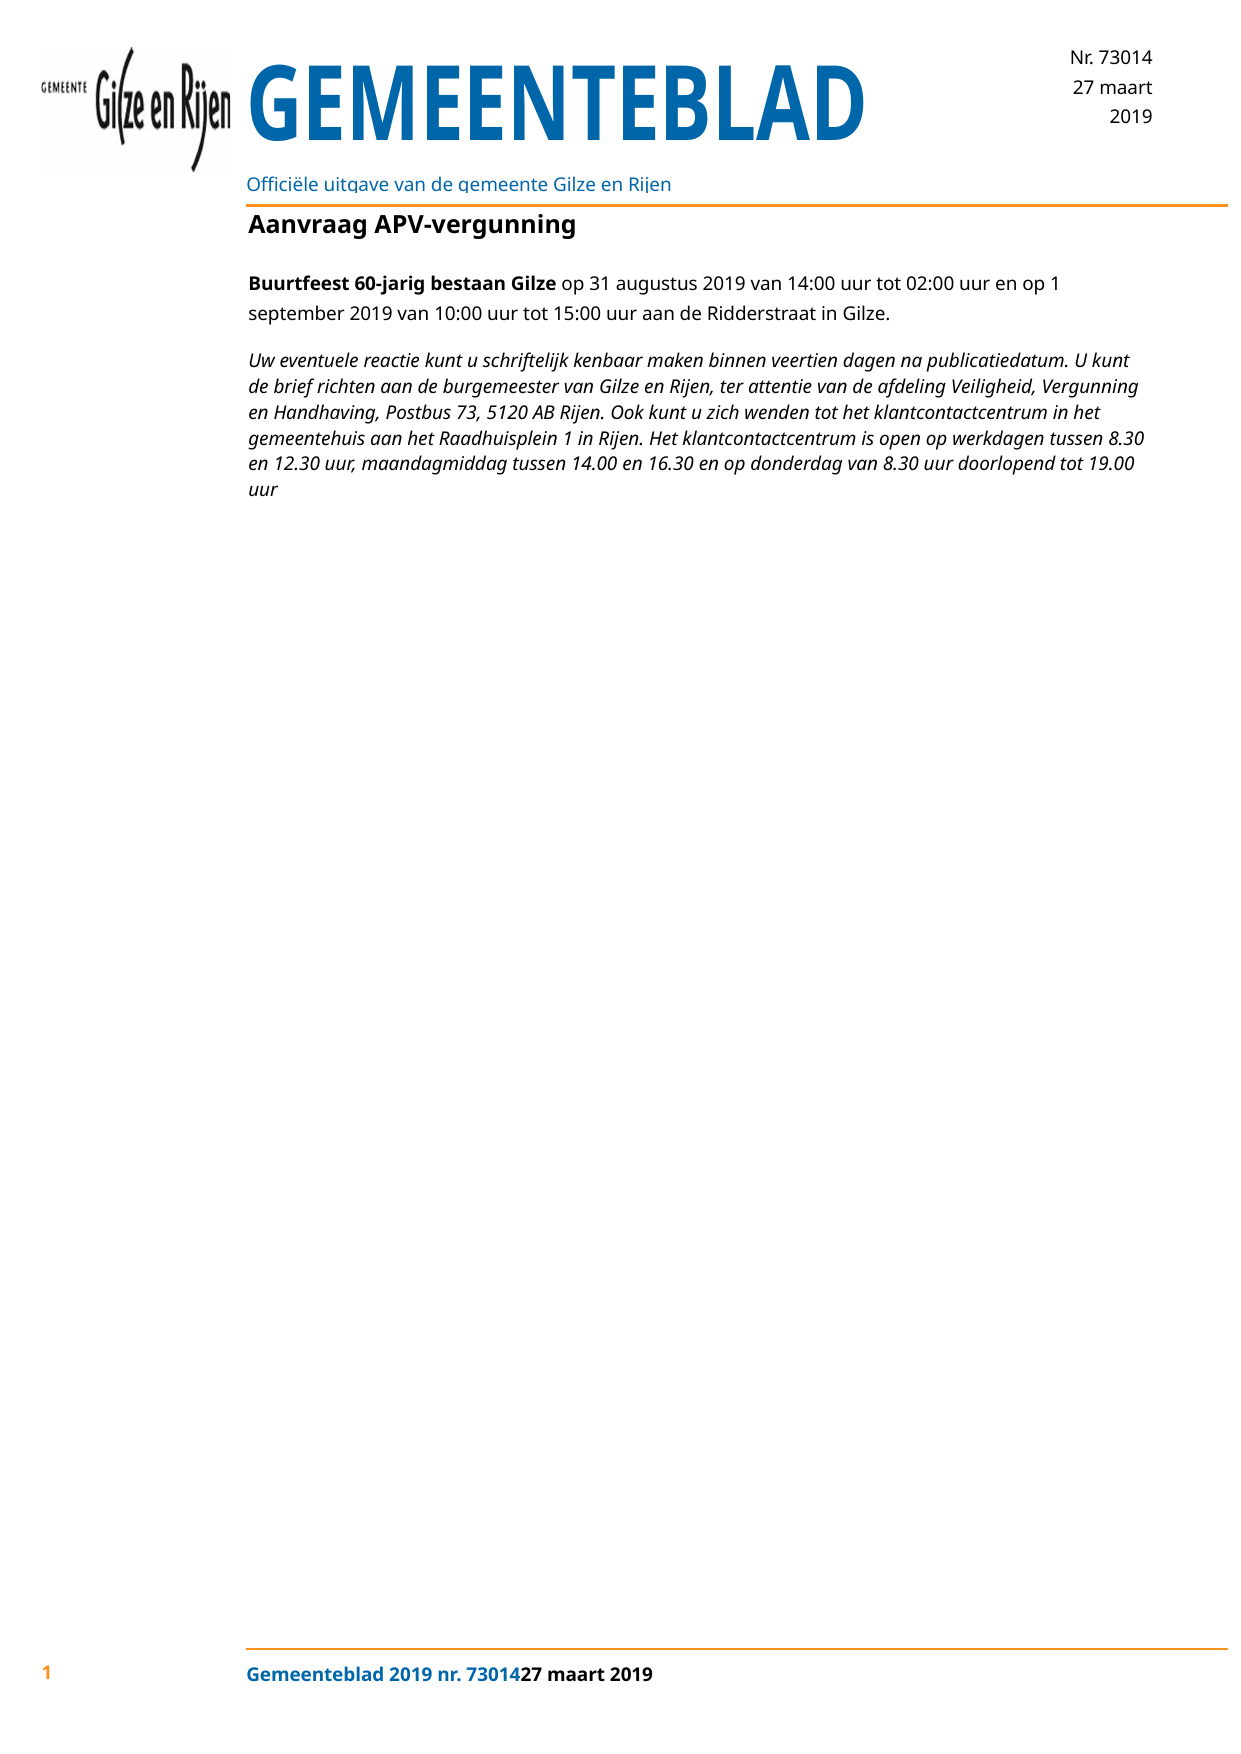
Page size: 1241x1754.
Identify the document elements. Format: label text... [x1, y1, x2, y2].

text Aanvraag APV-vergunning [248, 207, 1152, 241]
text Buurtfeest 60-jarig bestaan Gilze op 31 augustus 2019 van 14:00 uur tot 02:00 uur en op 1 september 2019 van 10:00 uur tot 15:00 uur aan de Ridderstraat in Gilze. [248, 270, 1152, 326]
picture [41, 47, 231, 172]
text Uw eventuele reactie kunt u schriftelijk kenbaar maken binnen veertien dagen na publicatiedatum. U kunt de brief richten aan de burgemeester van Gilze en Rijen, ter attentie van de afdeling Veiligheid, Vergunning en Handhaving, Postbus 73, 5120 AB Rijen. Ook kunt u zich wenden tot het klantcontactcentrum in het gemeentehuis aan het Raadhuisplein 1 in Rijen. Het klantcontactcentrum is open op werkdagen tussen 8.30 en 12.30 uur, maandagmiddag tussen 14.00 en 16.30 en op donderdag van 8.30 uur doorlopend tot 19.00 uur [248, 348, 1152, 502]
